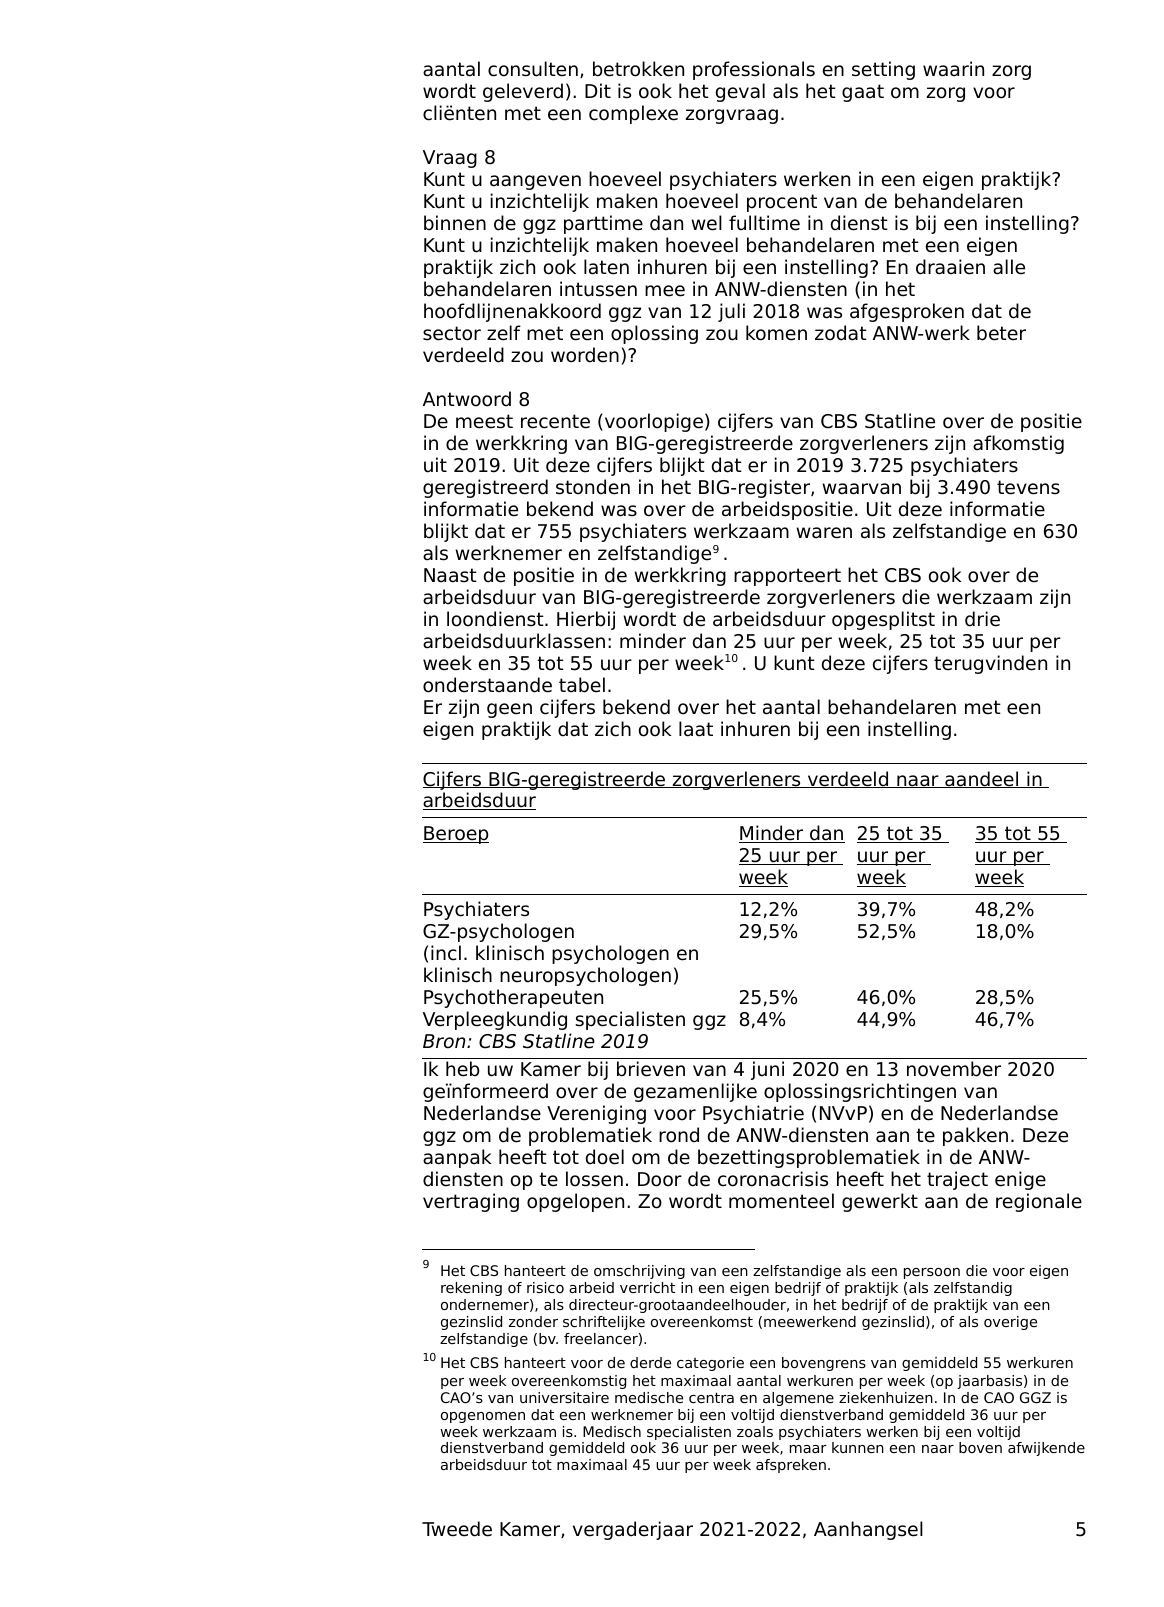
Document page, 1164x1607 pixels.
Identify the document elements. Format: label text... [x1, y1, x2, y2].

table_cell 29,5% [732, 921, 850, 987]
table_cell 52,5% [850, 921, 968, 987]
table_cell 25 tot 35 uur per week [850, 818, 968, 893]
table_cell Psychiaters [422, 895, 732, 921]
text De meest recente (voorlopige) cijfers van CBS Statline over de positie in de werkkring van BIG-geregistreerde zorgverleners zijn afkomstig uit 2019. Uit deze cijfers blijkt dat er in 2019 3.725 psychiaters geregistreerd stonden in het BIG-register, waarvan bij 3.490 tevens informatie bekend was over de arbeidspositie. Uit deze informatie blijkt dat er 755 psychiaters werkzaam waren als zelfstandige en 630 als werknemer en zelfstandige. [422, 411, 1087, 565]
table_cell 46,7% [969, 1009, 1087, 1031]
table_cell 46,0% [850, 987, 968, 1009]
table_cell Beroep [422, 818, 732, 893]
table_cell 12,2% [732, 895, 850, 921]
text Er zijn geen cijfers bekend over het aantal behandelaren met een eigen praktijk dat zich ook laat inhuren bij een instelling. [422, 697, 1087, 741]
text Kunt u aangeven hoeveel psychiaters werken in een eigen praktijk? Kunt u inzichtelijk maken hoeveel procent van de behandelaren binnen de ggz parttime dan wel fulltime in dienst is bij een instelling? Kunt u inzichtelijk maken hoeveel behandelaren met een eigen praktijk zich ook laten inhuren bij een instelling? En draaien alle behandelaren intussen mee in ANW-diensten (in het hoofdlijnenakkoord ggz van 12 juli 2018 was afgesproken dat de sector zelf met een oplossing zou komen zodat ANW-werk beter verdeeld zou worden)? [422, 169, 1087, 367]
table_cell 44,9% [850, 1009, 968, 1031]
text Antwoord 8 [422, 389, 1087, 411]
text Vraag 8 [422, 147, 1087, 169]
table_cell Minder dan 25 uur per week [732, 818, 850, 893]
table_cell Psychotherapeuten [422, 987, 732, 1009]
text Het CBS hanteert de omschrijving van een zelfstandige als een persoon die voor eigen rekening of risico arbeid verricht in een eigen bedrijf of praktijk (als zelfstandig ondernemer), als directeur-grootaandeelhouder, in het bedrijf of de praktijk van een gezinslid zonder schriftelijke overeenkomst (meewerkend gezinslid), of als overige zelfstandige (bv. freelancer). [422, 1258, 1087, 1348]
table_cell 35 tot 55 uur per week [969, 818, 1087, 893]
text aantal consulten, betrokken professionals en setting waarin zorg wordt geleverd). Dit is ook het geval als het gaat om zorg voor cliënten met een complexe zorgvraag. [422, 59, 1087, 125]
table_header Cijfers BIG-geregistreerde zorgverleners verdeeld naar aandeel in arbeidsduur [422, 764, 1087, 817]
text Het CBS hanteert voor de derde categorie een bovengrens van gemiddeld 55 werkuren per week overeenkomstig het maximaal aantal werkuren per week (op jaarbasis) in de CAO’s van universitaire medische centra en algemene ziekenhuizen. In de CAO GGZ is opgenomen dat een werknemer bij een voltijd dienstverband gemiddeld 36 uur per week werkzaam is. Medisch specialisten zoals psychiaters werken bij een voltijd dienstverband gemiddeld ook 36 uur per week, maar kunnen een naar boven afwijkende arbeidsduur tot maximaal 45 uur per week afspreken. [422, 1351, 1087, 1474]
table_cell 28,5% [969, 987, 1087, 1009]
table_cell 25,5% [732, 987, 850, 1009]
table_cell GZ-psychologen (incl. klinisch psychologen en klinisch neuropsychologen) [422, 921, 732, 987]
table_cell Verpleegkundig specialisten ggz [422, 1009, 732, 1031]
table_cell 39,7% [850, 895, 968, 921]
table_cell 48,2% [969, 895, 1087, 921]
text Naast de positie in de werkkring rapporteert het CBS ook over de arbeidsduur van BIG-geregistreerde zorgverleners die werkzaam zijn in loondienst. Hierbij wordt de arbeidsduur opgesplitst in drie arbeidsduurklassen: minder dan 25 uur per week, 25 tot 35 uur per week en 35 tot 55 uur per week. U kunt deze cijfers terugvinden in onderstaande tabel. [422, 565, 1087, 697]
text Ik heb uw Kamer bij brieven van 4 juni 2020 en 13 november 2020 geïnformeerd over de gezamenlijke oplossingsrichtingen van Nederlandse Vereniging voor Psychiatrie (NVvP) en de Nederlandse ggz om de problematiek rond de ANW-diensten aan te pakken. Deze aanpak heeft tot doel om de bezettingsproblematiek in de ANW-diensten op te lossen. Door de coronacrisis heeft het traject enige vertraging opgelopen. Zo wordt momenteel gewerkt aan de regionale [422, 1059, 1087, 1213]
table_cell 8,4% [732, 1009, 850, 1031]
table_cell 18,0% [969, 921, 1087, 987]
table_cell Bron: CBS Statline 2019 [422, 1031, 1087, 1058]
